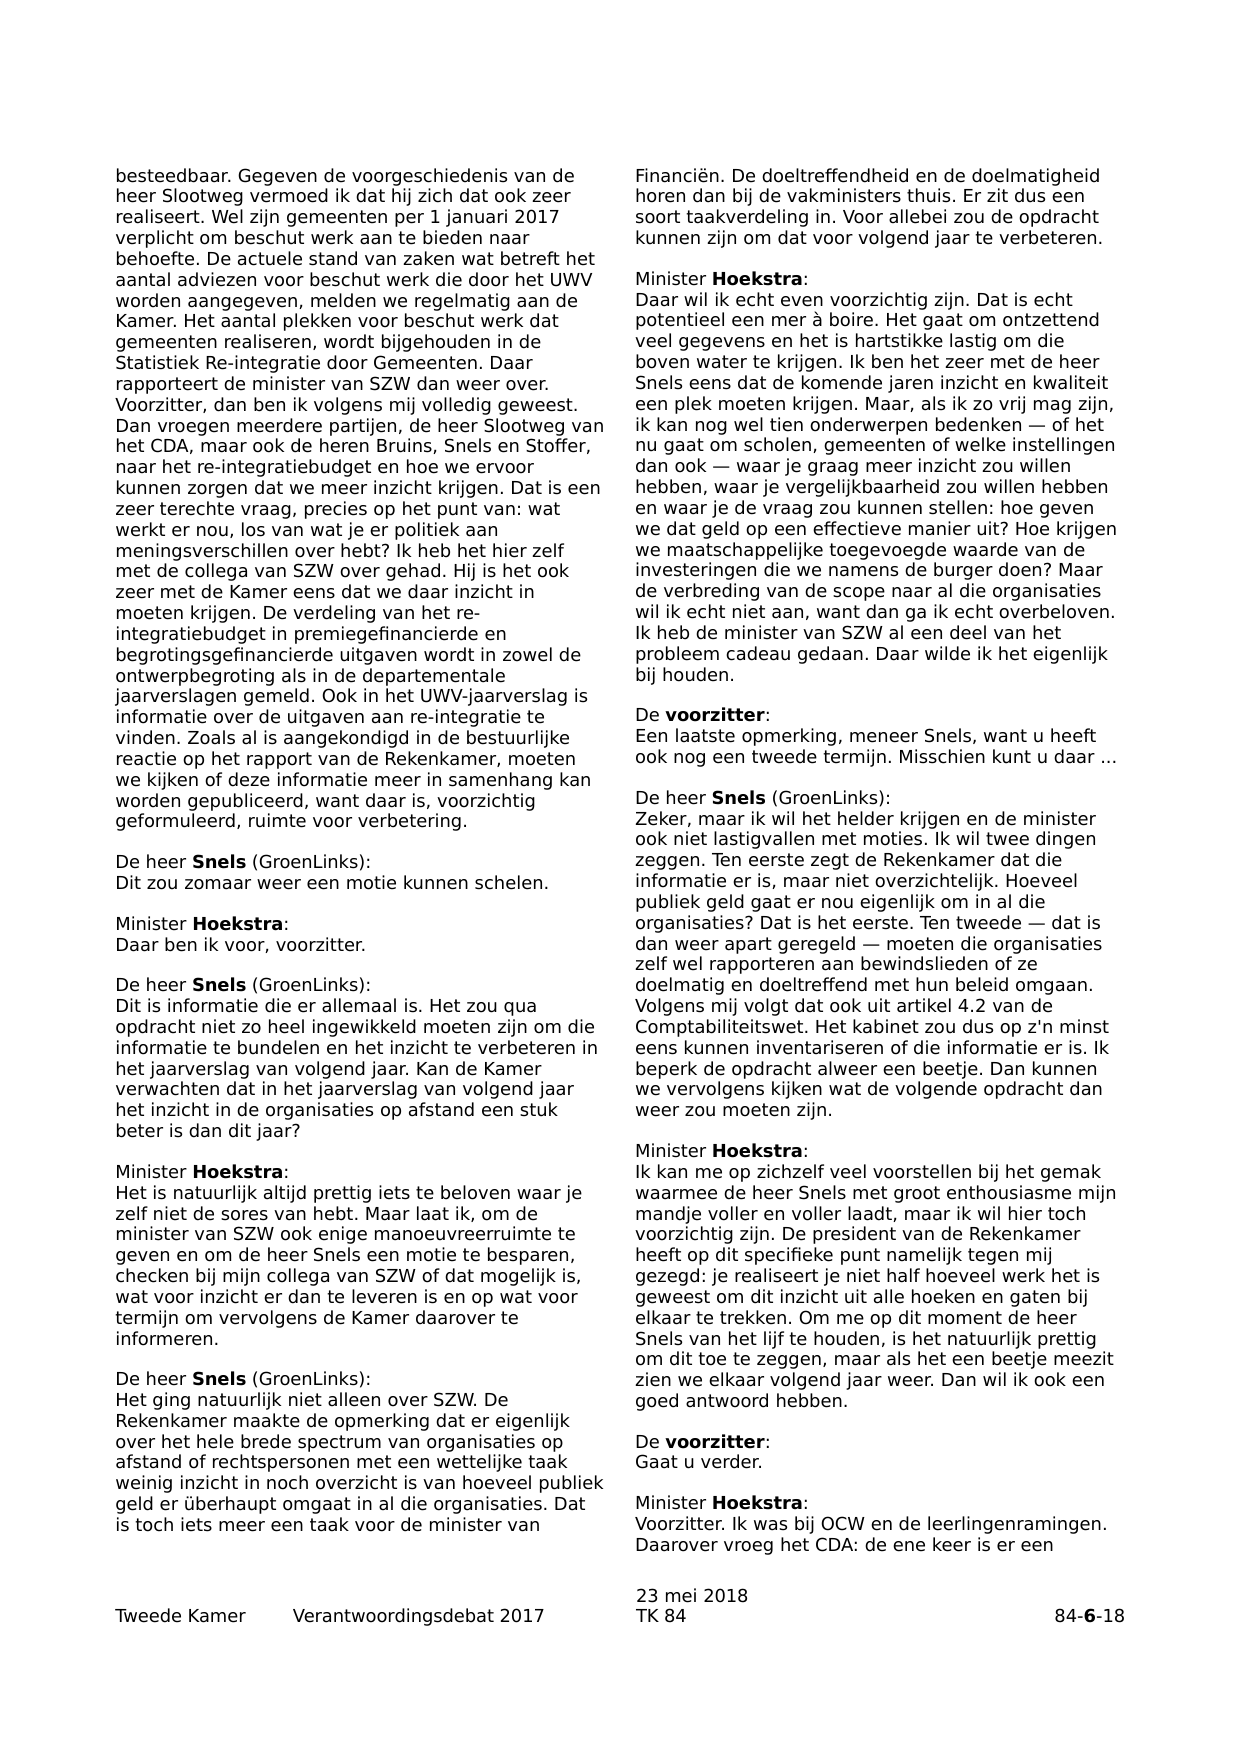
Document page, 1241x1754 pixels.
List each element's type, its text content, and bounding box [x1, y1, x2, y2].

text Daar wil ik echt even voorzichtig zijn. Dat is echt potentieel een mer à boire. Het gaat om ontzettend veel gegevens en het is hartstikke lastig om die boven water te krijgen. Ik ben het zeer met de heer Snels eens dat de komende jaren inzicht en kwaliteit een plek moeten krijgen. Maar, als ik zo vrij mag zijn, ik kan nog wel tien onderwerpen bedenken — of het nu gaat om scholen, gemeenten of welke instellingen dan ook — waar je graag meer inzicht zou willen hebben, waar je vergelijkbaarheid zou willen hebben en waar je de vraag zou kunnen stellen: hoe geven we dat geld op een effectieve manier uit? Hoe krijgen we maatschappelijke toegevoegde waarde van de investeringen die we namens de burger doen? Maar de verbreding van de scope naar al die organisaties wil ik echt niet aan, want dan ga ik echt overbeloven. Ik heb de minister van SZW al een deel van het probleem cadeau gedaan. Daar wilde ik het eigenlijk bij houden. [635, 289, 1125, 685]
text Het is natuurlijk altijd prettig iets te beloven waar je zelf niet de sores van hebt. Maar laat ik, om de minister van SZW ook enige manoeuvreerruimte te geven en om de heer Snels een motie te besparen, checken bij mijn collega van SZW of dat mogelijk is, wat voor inzicht er dan te leveren is en op wat voor termijn om vervolgens de Kamer daarover te informeren. [115, 1182, 605, 1349]
text De heer Snels (GroenLinks): [115, 1369, 605, 1390]
text Gaat u verder. [635, 1452, 1125, 1473]
text Minister Hoekstra: [115, 1162, 605, 1182]
text De heer Snels (GroenLinks): [635, 788, 1125, 808]
text Dit zou zomaar weer een motie kunnen schelen. [115, 873, 605, 893]
text Minister Hoekstra: [115, 913, 605, 934]
text Voorzitter. Ik was bij OCW en de leerlingenramingen. Daarover vroeg het CDA: de ene keer is er een [635, 1514, 1125, 1556]
text Daar ben ik voor, voorzitter. [115, 934, 605, 955]
text Zeker, maar ik wil het helder krijgen en de minister ook niet lastigvallen met moties. Ik wil twee dingen zeggen. Ten eerste zegt de Rekenkamer dat die informatie er is, maar niet overzichtelijk. Hoeveel publiek geld gaat er nou eigenlijk om in al die organisaties? Dat is het eerste. Ten tweede — dat is dan weer apart geregeld — moeten die organisaties zelf wel rapporteren aan bewindslieden of ze doelmatig en doeltreffend met hun beleid omgaan. Volgens mij volgt dat ook uit artikel 4.2 van de Comptabiliteitswet. Het kabinet zou dus op z'n minst eens kunnen inventariseren of die informatie er is. Ik beperk de opdracht alweer een beetje. Dan kunnen we vervolgens kijken wat de volgende opdracht dan weer zou moeten zijn. [635, 808, 1125, 1121]
text De voorzitter: [635, 1432, 1125, 1452]
text Minister Hoekstra: [635, 1141, 1125, 1162]
text Dan vroegen meerdere partijen, de heer Slootweg van het CDA, maar ook de heren Bruins, Snels en Stoffer, naar het re-integratiebudget en hoe we ervoor kunnen zorgen dat we meer inzicht krijgen. Dat is een zeer terechte vraag, precies op het punt van: wat werkt er nou, los van wat je er politiek aan meningsverschillen over hebt? Ik heb het hier zelf met de collega van SZW over gehad. Hij is het ook zeer met de Kamer eens dat we daar inzicht in moeten krijgen. De verdeling van het re-integratiebudget in premiegefinancierde en begrotingsgefinancierde uitgaven wordt in zowel de ontwerpbegroting als in de departementale jaarverslagen gemeld. Ook in het UWV-jaarverslag is informatie over de uitgaven aan re-integratie te vinden. Zoals al is aangekondigd in de bestuurlijke reactie op het rapport van de Rekenkamer, moeten we kijken of deze informatie meer in samenhang kan worden gepubliceerd, want daar is, voorzichtig geformuleerd, ruimte voor verbetering. [115, 415, 605, 832]
text Financiën. De doeltreffendheid en de doelmatigheid horen dan bij de vakministers thuis. Er zit dus een soort taakverdeling in. Voor allebei zou de opdracht kunnen zijn om dat voor volgend jaar te verbeteren. [635, 165, 1125, 249]
text besteedbaar. Gegeven de voorgeschiedenis van de heer Slootweg vermoed ik dat hij zich dat ook zeer realiseert. Wel zijn gemeenten per 1 januari 2017 verplicht om beschut werk aan te bieden naar behoefte. De actuele stand van zaken wat betreft het aantal adviezen voor beschut werk die door het UWV worden aangegeven, melden we regelmatig aan de Kamer. Het aantal plekken voor beschut werk dat gemeenten realiseren, wordt bijgehouden in de Statistiek Re-integratie door Gemeenten. Daar rapporteert de minister van SZW dan weer over. Voorzitter, dan ben ik volgens mij volledig geweest. [115, 165, 605, 415]
text Minister Hoekstra: [635, 269, 1125, 289]
text De heer Snels (GroenLinks): [115, 852, 605, 873]
text De voorzitter: [635, 705, 1125, 726]
text De heer Snels (GroenLinks): [115, 975, 605, 996]
text Dit is informatie die er allemaal is. Het zou qua opdracht niet zo heel ingewikkeld moeten zijn om die informatie te bundelen en het inzicht te verbeteren in het jaarverslag van volgend jaar. Kan de Kamer verwachten dat in het jaarverslag van volgend jaar het inzicht in de organisaties op afstand een stuk beter is dan dit jaar? [115, 996, 605, 1142]
text Het ging natuurlijk niet alleen over SZW. De Rekenkamer maakte de opmerking dat er eigenlijk over het hele brede spectrum van organisaties op afstand of rechtspersonen met een wettelijke taak weinig inzicht in noch overzicht is van hoeveel publiek geld er überhaupt omgaat in al die organisaties. Dat is toch iets meer een taak voor de minister van [115, 1390, 605, 1536]
text Ik kan me op zichzelf veel voorstellen bij het gemak waarmee de heer Snels met groot enthousiasme mijn mandje voller en voller laadt, maar ik wil hier toch voorzichtig zijn. De president van de Rekenkamer heeft op dit specifieke punt namelijk tegen mij gezegd: je realiseert je niet half hoeveel werk het is geweest om dit inzicht uit alle hoeken en gaten bij elkaar te trekken. Om me op dit moment de heer Snels van het lijf te houden, is het natuurlijk prettig om dit toe te zeggen, maar als het een beetje meezit zien we elkaar volgend jaar weer. Dan wil ik ook een goed antwoord hebben. [635, 1162, 1125, 1412]
text Minister Hoekstra: [635, 1493, 1125, 1514]
text Een laatste opmerking, meneer Snels, want u heeft ook nog een tweede termijn. Misschien kunt u daar ... [635, 726, 1125, 768]
